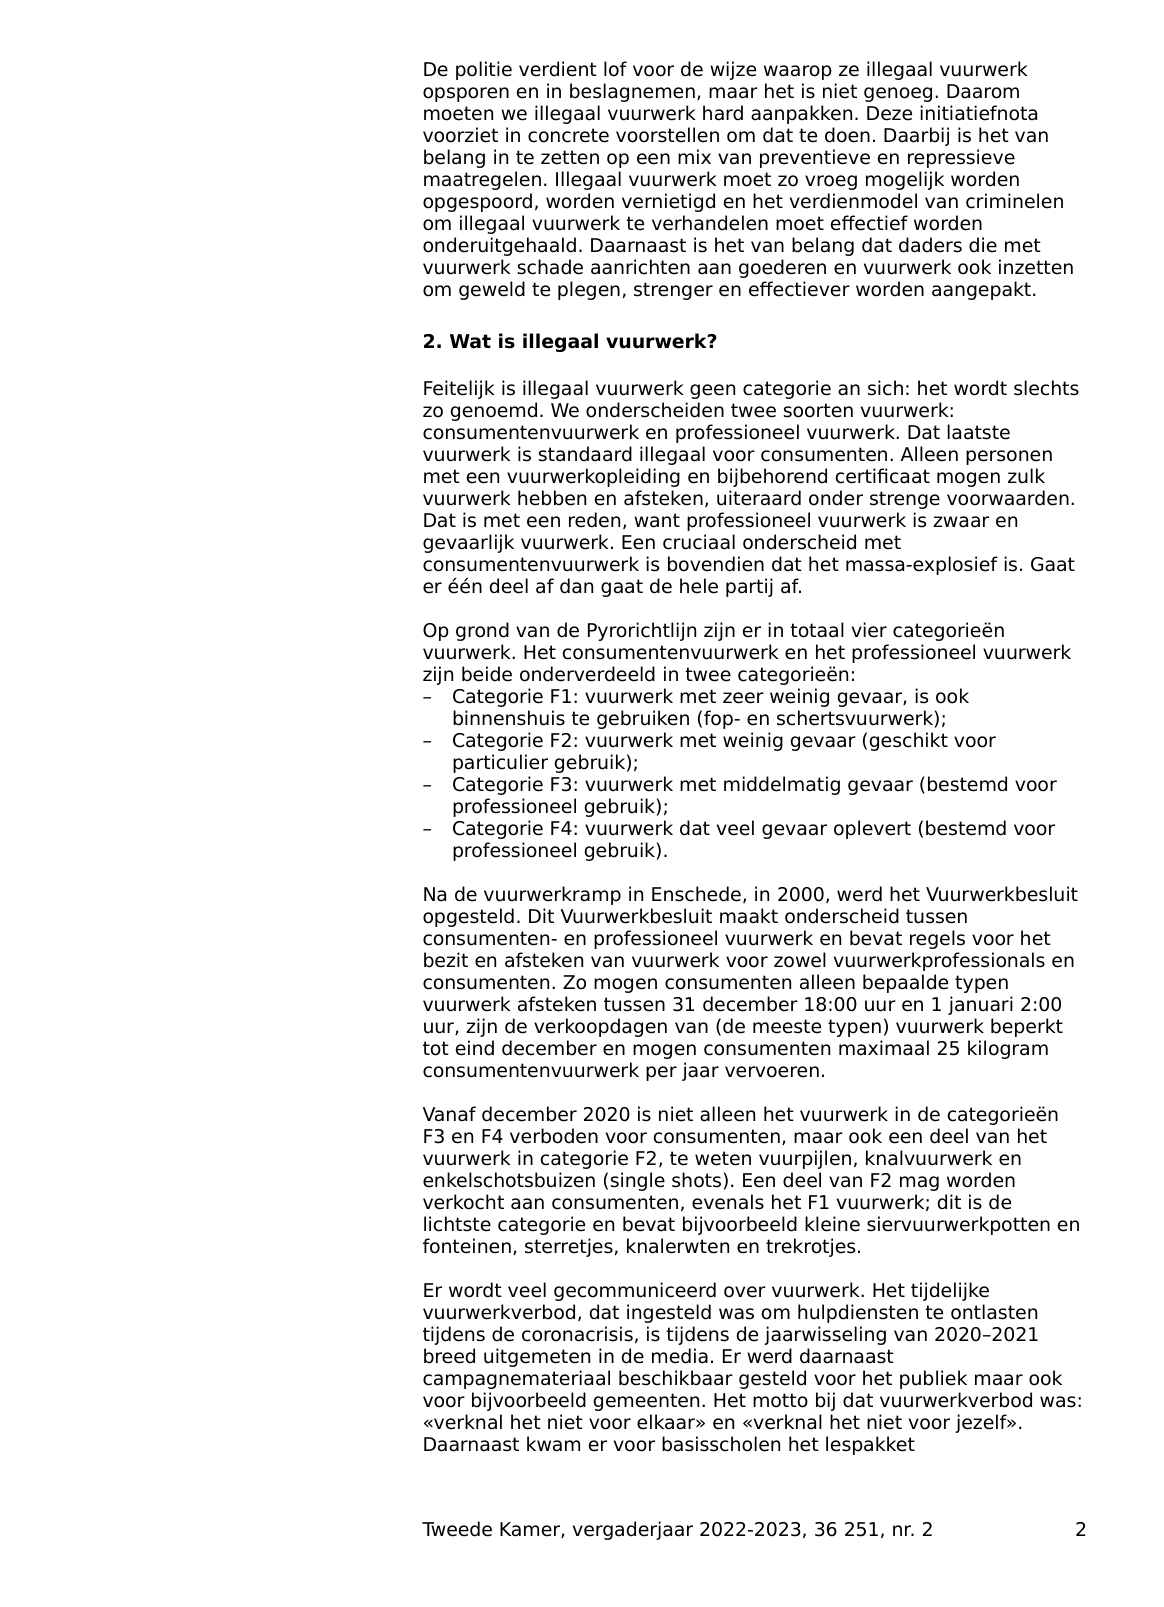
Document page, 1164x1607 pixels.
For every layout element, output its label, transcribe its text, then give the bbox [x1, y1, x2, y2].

text – Categorie F3: vuurwerk met middelmatig gevaar (bestemd voor professioneel gebruik); [422, 774, 1087, 818]
text Vanaf december 2020 is niet alleen het vuurwerk in de categorieën F3 en F4 verboden voor consumenten, maar ook een deel van het vuurwerk in categorie F2, te weten vuurpijlen, knalvuurwerk en enkelschotsbuizen (single shots). Een deel van F2 mag worden verkocht aan consumenten, evenals het F1 vuurwerk; dit is de lichtste categorie en bevat bijvoorbeeld kleine siervuurwerkpotten en fonteinen, sterretjes, knalerwten en trekrotjes. [422, 1104, 1087, 1258]
text De politie verdient lof voor de wijze waarop ze illegaal vuurwerk opsporen en in beslagnemen, maar het is niet genoeg. Daarom moeten we illegaal vuurwerk hard aanpakken. Deze initiatiefnota voorziet in concrete voorstellen om dat te doen. Daarbij is het van belang in te zetten op een mix van preventieve en repressieve maatregelen. Illegaal vuurwerk moet zo vroeg mogelijk worden opgespoord, worden vernietigd en het verdienmodel van criminelen om illegaal vuurwerk te verhandelen moet effectief worden onderuitgehaald. Daarnaast is het van belang dat daders die met vuurwerk schade aanrichten aan goederen en vuurwerk ook inzetten om geweld te plegen, strenger en effectiever worden aangepakt. [422, 59, 1087, 301]
text – Categorie F1: vuurwerk met zeer weinig gevaar, is ook binnenshuis te gebruiken (fop- en schertsvuurwerk); [422, 686, 1087, 730]
text – Categorie F4: vuurwerk dat veel gevaar oplevert (bestemd voor professioneel gebruik). [422, 818, 1087, 862]
text Feitelijk is illegaal vuurwerk geen categorie an sich: het wordt slechts zo genoemd. We onderscheiden twee soorten vuurwerk: consumentenvuurwerk en professioneel vuurwerk. Dat laatste vuurwerk is standaard illegaal voor consumenten. Alleen personen met een vuurwerkopleiding en bijbehorend certificaat mogen zulk vuurwerk hebben en afsteken, uiteraard onder strenge voorwaarden. Dat is met een reden, want professioneel vuurwerk is zwaar en gevaarlijk vuurwerk. Een cruciaal onderscheid met consumentenvuurwerk is bovendien dat het massa-explosief is. Gaat er één deel af dan gaat de hele partij af. [422, 378, 1087, 598]
text Op grond van de Pyrorichtlijn zijn er in totaal vier categorieën vuurwerk. Het consumentenvuurwerk en het professioneel vuurwerk zijn beide onderverdeeld in twee categorieën: [422, 620, 1087, 686]
text Na de vuurwerkramp in Enschede, in 2000, werd het Vuurwerkbesluit opgesteld. Dit Vuurwerkbesluit maakt onderscheid tussen consumenten- en professioneel vuurwerk en bevat regels voor het bezit en afsteken van vuurwerk voor zowel vuurwerkprofessionals en consumenten. Zo mogen consumenten alleen bepaalde typen vuurwerk afsteken tussen 31 december 18:00 uur en 1 januari 2:00 uur, zijn de verkoopdagen van (de meeste typen) vuurwerk beperkt tot eind december en mogen consumenten maximaal 25 kilogram consumentenvuurwerk per jaar vervoeren. [422, 884, 1087, 1082]
text Er wordt veel gecommuniceerd over vuurwerk. Het tijdelijke vuurwerkverbod, dat ingesteld was om hulpdiensten te ontlasten tijdens de coronacrisis, is tijdens de jaarwisseling van 2020–2021 breed uitgemeten in de media. Er werd daarnaast campagnemateriaal beschikbaar gesteld voor het publiek maar ook voor bijvoorbeeld gemeenten. Het motto bij dat vuurwerkverbod was: «verknal het niet voor elkaar» en «verknal het niet voor jezelf». Daarnaast kwam er voor basisscholen het lespakket [422, 1280, 1087, 1456]
subtitle 2. Wat is illegaal vuurwerk? [422, 331, 1087, 353]
text – Categorie F2: vuurwerk met weinig gevaar (geschikt voor particulier gebruik); [422, 730, 1087, 774]
